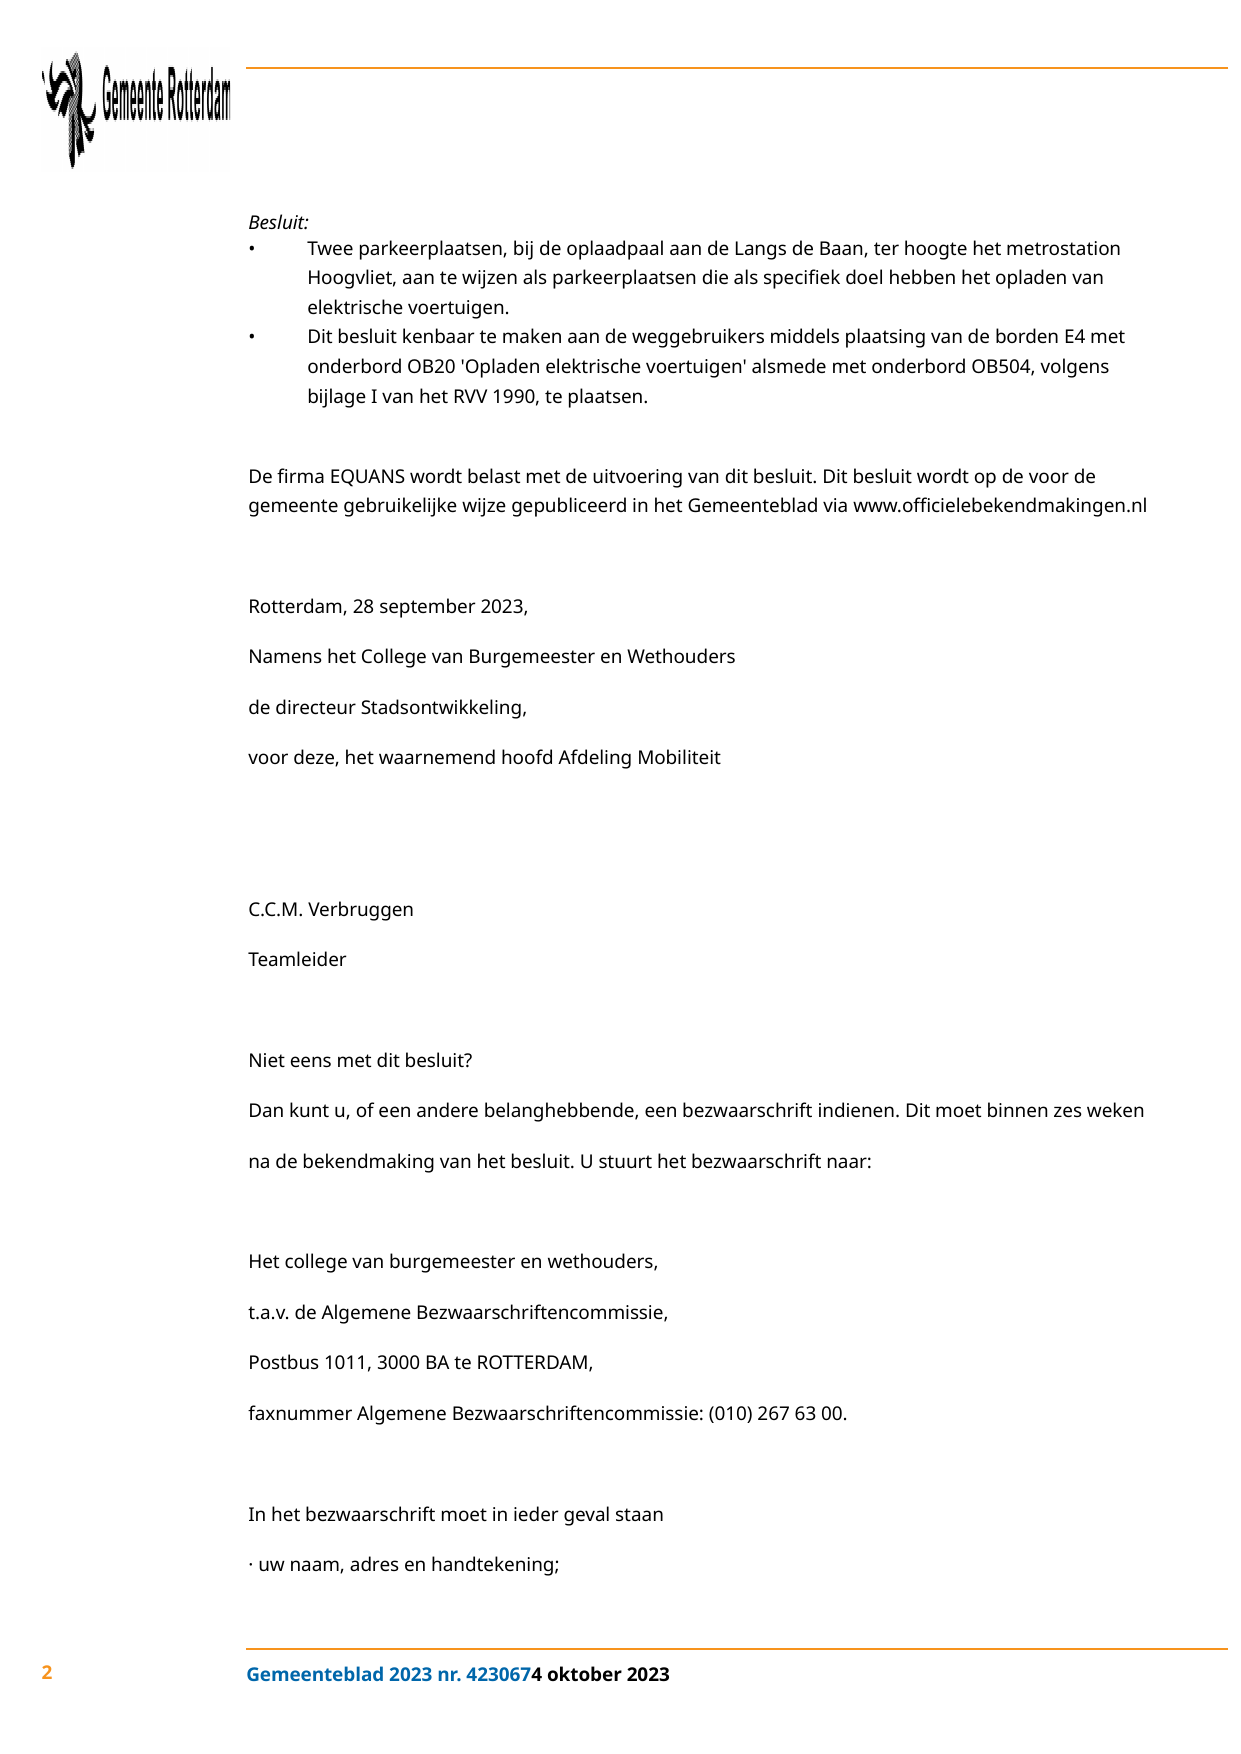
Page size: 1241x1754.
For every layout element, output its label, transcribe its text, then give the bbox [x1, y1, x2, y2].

text faxnummer Algemene Bezwaarschriftencommissie: (010) 267 63 00. [248, 1400, 1152, 1426]
text Besluit: [248, 209, 1152, 235]
text de directeur Stadsontwikkeling, [248, 694, 1152, 720]
picture [41, 47, 231, 172]
text Postbus 1011, 3000 BA te ROTTERDAM, [248, 1349, 1152, 1375]
text In het bezwaarschrift moet in ieder geval staan [248, 1501, 1152, 1526]
text Het college van burgemeester en wethouders, [248, 1249, 1152, 1274]
text Rotterdam, 28 september 2023, [248, 593, 1152, 619]
text Namens het College van Burgemeester en Wethouders [248, 644, 1152, 669]
text C.C.M. Verbruggen [248, 896, 1152, 921]
text t.a.v. de Algemene Bezwaarschriftencommissie, [248, 1299, 1152, 1325]
text voor deze, het waarnemend hoofd Afdeling Mobiliteit [248, 744, 1152, 770]
text na de bekendmaking van het besluit. U stuurt het bezwaarschrift naar: [248, 1148, 1152, 1173]
text Teamleider [248, 946, 1152, 972]
text Niet eens met dit besluit? [248, 1047, 1152, 1073]
list Twee parkeerplaatsen, bij de oplaadpaal aan de Langs de Baan, ter hoogte het metrostation Hoogvliet, aan te wijzen als parkeerplaatsen die als specifiek doel hebben het opladen van elektrische voertuigen. [248, 235, 1152, 320]
list Dit besluit kenbaar te maken aan de weggebruikers middels plaatsing van de borden E4 met onderbord OB20 'Opladen elektrische voertuigen' alsmede met onderbord OB504, volgens bijlage I van het RVV 1990, te plaatsen. [248, 324, 1152, 408]
text De firma EQUANS wordt belast met de uitvoering van dit besluit. Dit besluit wordt op de voor de gemeente gebruikelijke wijze gepubliceerd in het Gemeenteblad via www.officielebekendmakingen.nl [248, 463, 1152, 518]
text Dan kunt u, of een andere belanghebbende, een bezwaarschrift indienen. Dit moet binnen zes weken [248, 1097, 1152, 1123]
text · uw naam, adres en handtekening; [248, 1551, 1152, 1577]
